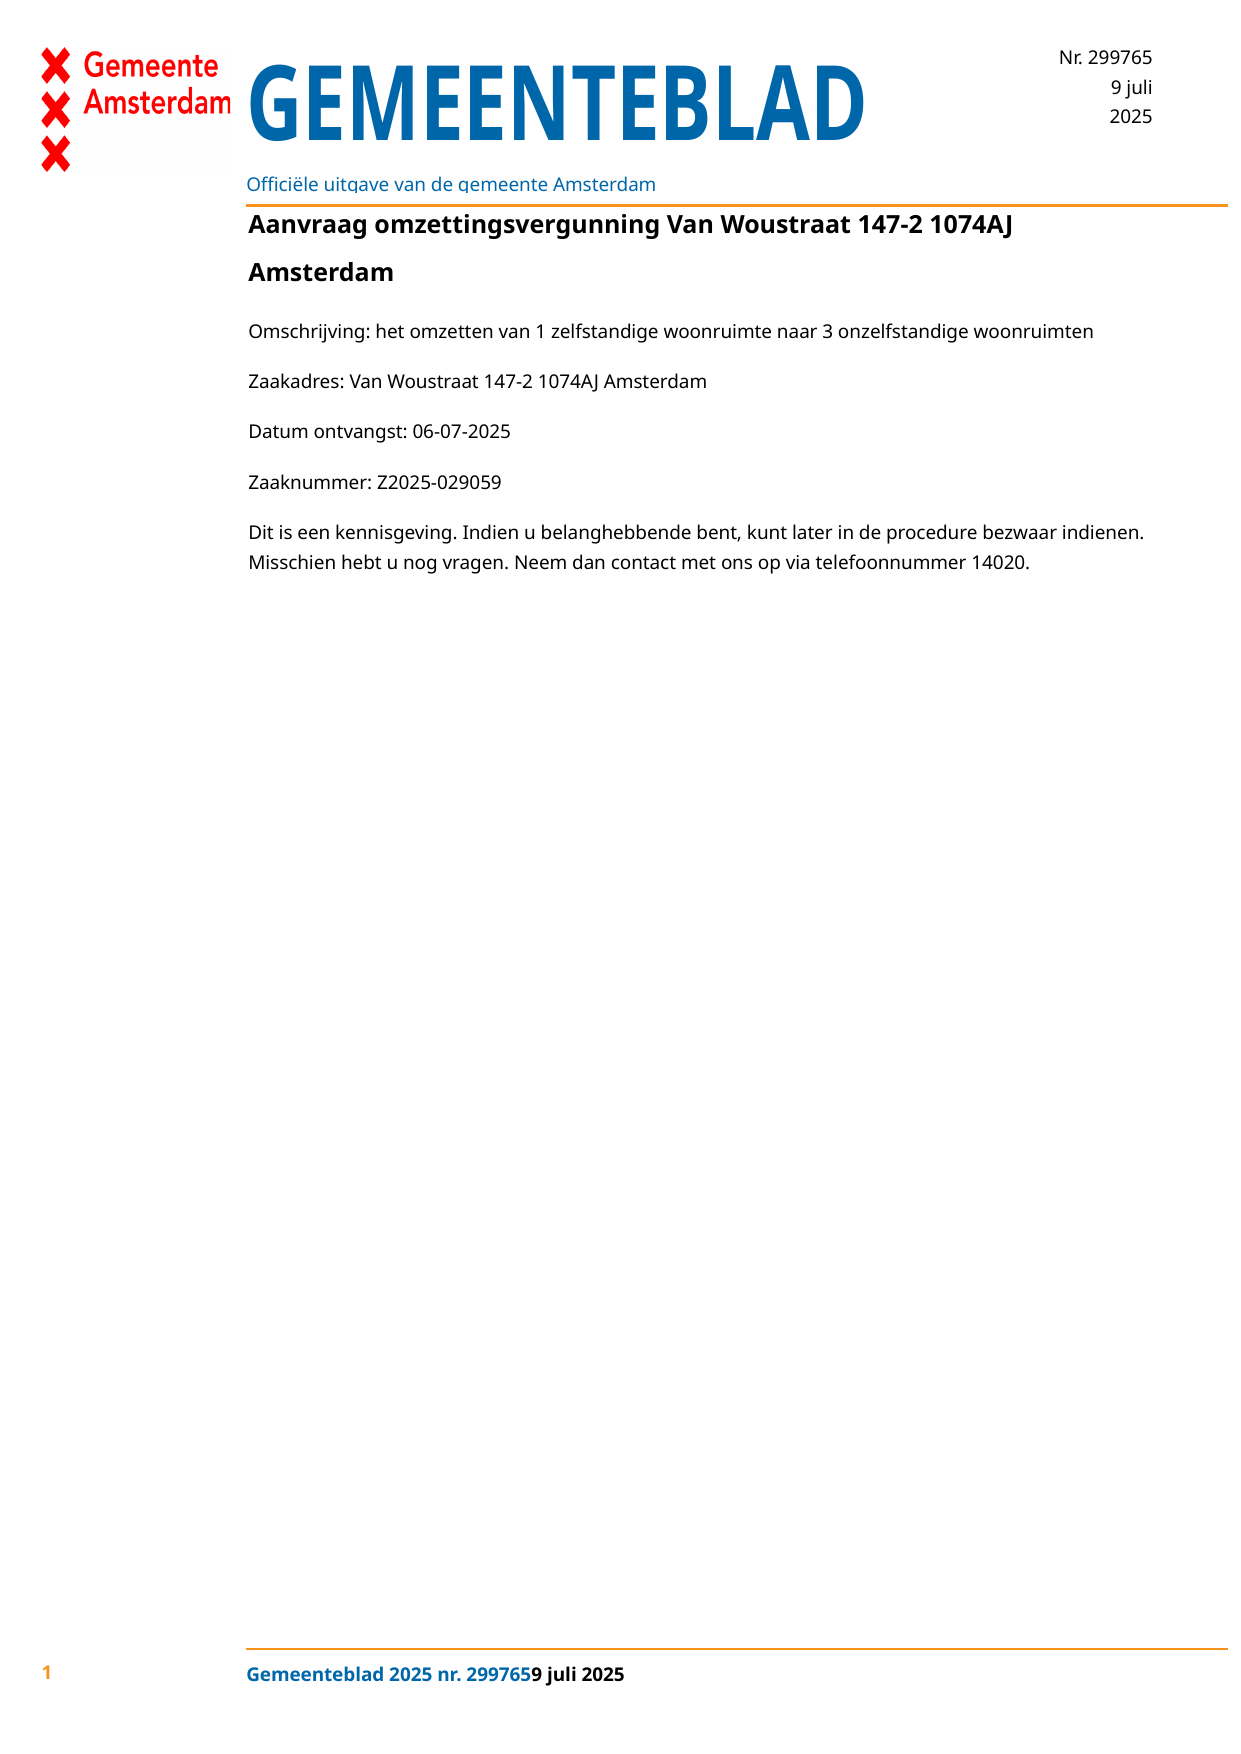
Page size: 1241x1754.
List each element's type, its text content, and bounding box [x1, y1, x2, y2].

text Dit is een kennisgeving. Indien u belanghebbende bent, kunt later in de procedure bezwaar indienen. Misschien hebt u nog vragen. Neem dan contact met ons op via telefoonnummer 14020. [248, 519, 1152, 575]
text Zaakadres: Van Woustraat 147-2 1074AJ Amsterdam [248, 368, 1152, 394]
text Zaaknummer: Z2025-029059 [248, 469, 1152, 495]
picture [41, 47, 231, 172]
text Datum ontvangst: 06-07-2025 [248, 419, 1152, 444]
text Aanvraag omzettingsvergunning Van Woustraat 147-2 1074AJ Amsterdam [248, 207, 1152, 288]
text Omschrijving: het omzetten van 1 zelfstandige woonruimte naar 3 onzelfstandige woonruimten [248, 318, 1152, 344]
